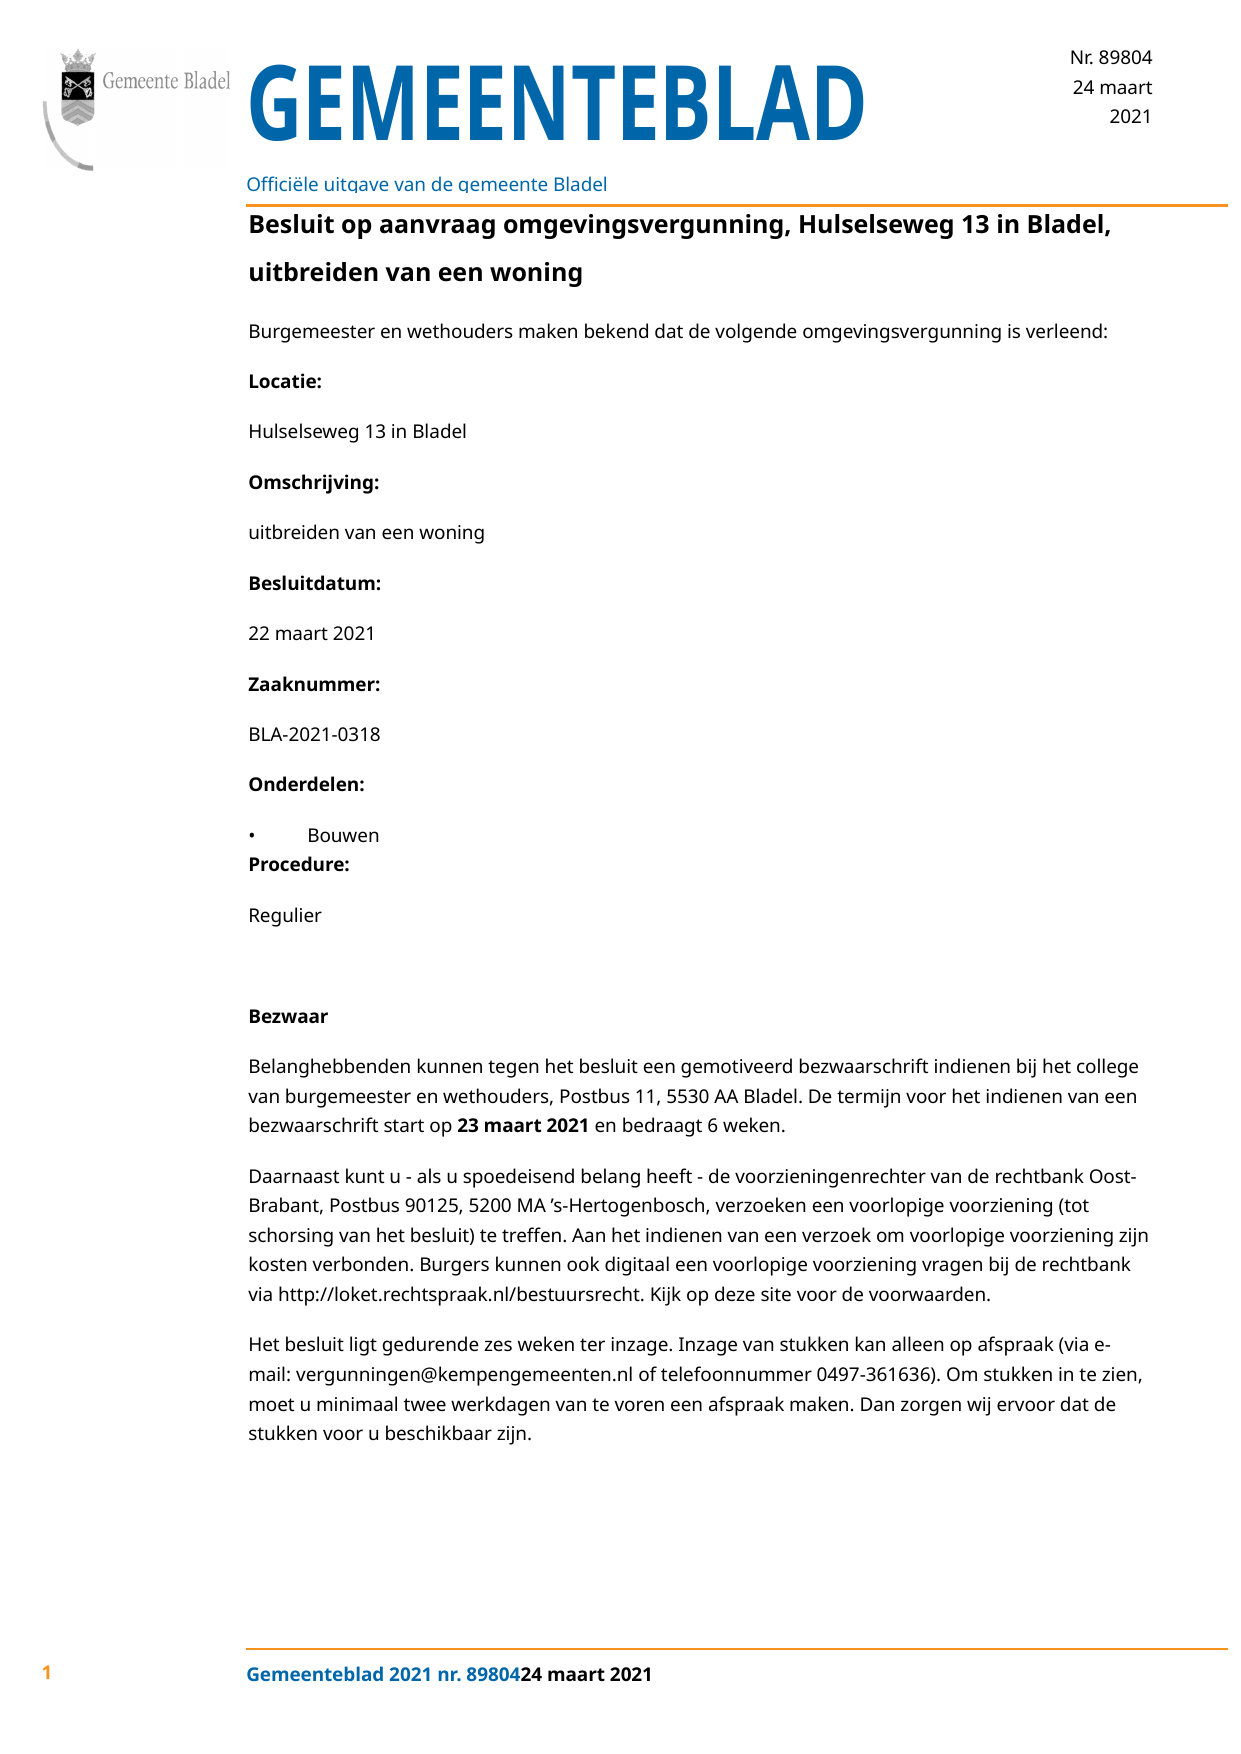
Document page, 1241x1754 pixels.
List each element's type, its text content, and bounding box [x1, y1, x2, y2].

list Bouwen [248, 822, 1152, 848]
text Bezwaar [248, 1003, 1152, 1029]
text Regulier [248, 902, 1152, 928]
text 22 maart 2021 [248, 620, 1152, 646]
text Burgemeester en wethouders maken bekend dat de volgende omgevingsvergunning is verleend: [248, 318, 1152, 344]
text Omschrijving: [248, 469, 1152, 495]
text Het besluit ligt gedurende zes weken ter inzage. Inzage van stukken kan alleen op afspraak (via e-mail: vergunningen@kempengemeenten.nl of telefoonnummer 0497-361636). Om stukken in te zien, moet u minimaal twee werkdagen van te voren een afspraak maken. Dan zorgen wij ervoor dat de stukken voor u beschikbaar zijn. [248, 1332, 1152, 1446]
text Besluit op aanvraag omgevingsvergunning, Hulselseweg 13 in Bladel, uitbreiden van een woning [248, 207, 1152, 288]
text Hulselseweg 13 in Bladel [248, 419, 1152, 444]
text Onderdelen: [248, 772, 1152, 797]
text Besluitdatum: [248, 570, 1152, 596]
text Daarnaast kunt u - als u spoedeisend belang heeft - de voorzieningenrechter van de rechtbank Oost-Brabant, Postbus 90125, 5200 MA ’s-Hertogenbosch, verzoeken een voorlopige voorziening (tot schorsing van het besluit) te treffen. Aan het indienen van een verzoek om voorlopige voorziening zijn kosten verbonden. Burgers kunnen ook digitaal een voorlopige voorziening vragen bij de rechtbank via http://loket.rechtspraak.nl/bestuursrecht. Kijk op deze site voor de voorwaarden. [248, 1163, 1152, 1307]
text uitbreiden van een woning [248, 519, 1152, 545]
text BLA-2021-0318 [248, 721, 1152, 747]
text Zaaknummer: [248, 671, 1152, 697]
text Procedure: [248, 852, 1152, 877]
text Belanghebbenden kunnen tegen het besluit een gemotiveerd bezwaarschrift indienen bij het college van burgemeester en wethouders, Postbus 11, 5530 AA Bladel. De termijn voor het indienen van een bezwaarschrift start op 23 maart 2021 en bedraagt 6 weken. [248, 1053, 1152, 1138]
text Locatie: [248, 368, 1152, 394]
picture [41, 47, 231, 172]
